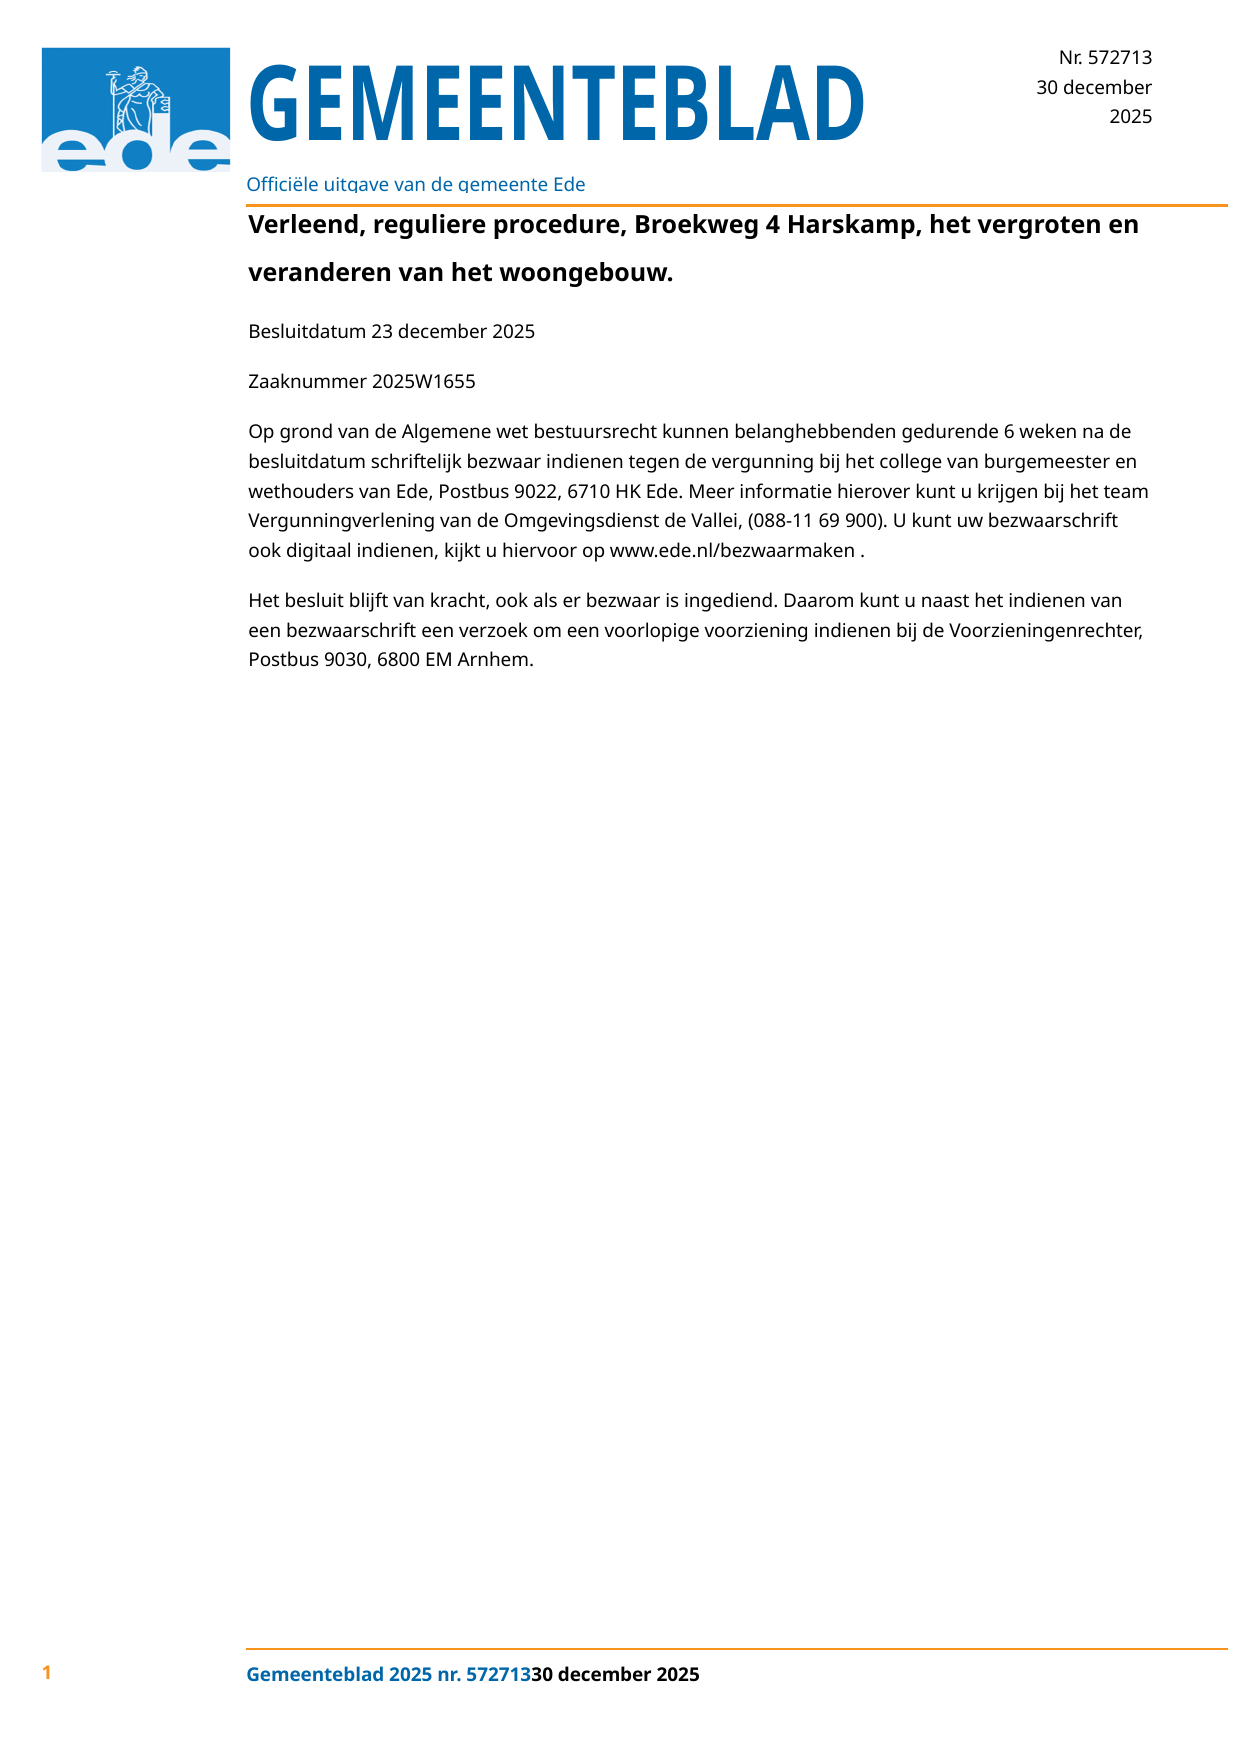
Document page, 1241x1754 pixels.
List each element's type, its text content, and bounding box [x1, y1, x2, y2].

text Op grond van de Algemene wet bestuursrecht kunnen belanghebbenden gedurende 6 weken na de besluitdatum schriftelijk bezwaar indienen tegen de vergunning bij het college van burgemeester en wethouders van Ede, Postbus 9022, 6710 HK Ede. Meer informatie hierover kunt u krijgen bij het team Vergunningverlening van de Omgevingsdienst de Vallei, (088-11 69 900). U kunt uw bezwaarschrift ook digitaal indienen, kijkt u hiervoor op www.ede.nl/bezwaarmaken . [248, 419, 1152, 563]
text Verleend, reguliere procedure, Broekweg 4 Harskamp, het vergroten en veranderen van het woongebouw. [248, 207, 1152, 288]
picture [41, 47, 231, 172]
text Het besluit blijft van kracht, ook als er bezwaar is ingediend. Daarom kunt u naast het indienen van een bezwaarschrift een verzoek om een voorlopige voorziening indienen bij de Voorzieningenrechter, Postbus 9030, 6800 EM Arnhem. [248, 587, 1152, 672]
text Zaaknummer 2025W1655 [248, 368, 1152, 394]
text Besluitdatum 23 december 2025 [248, 318, 1152, 344]
